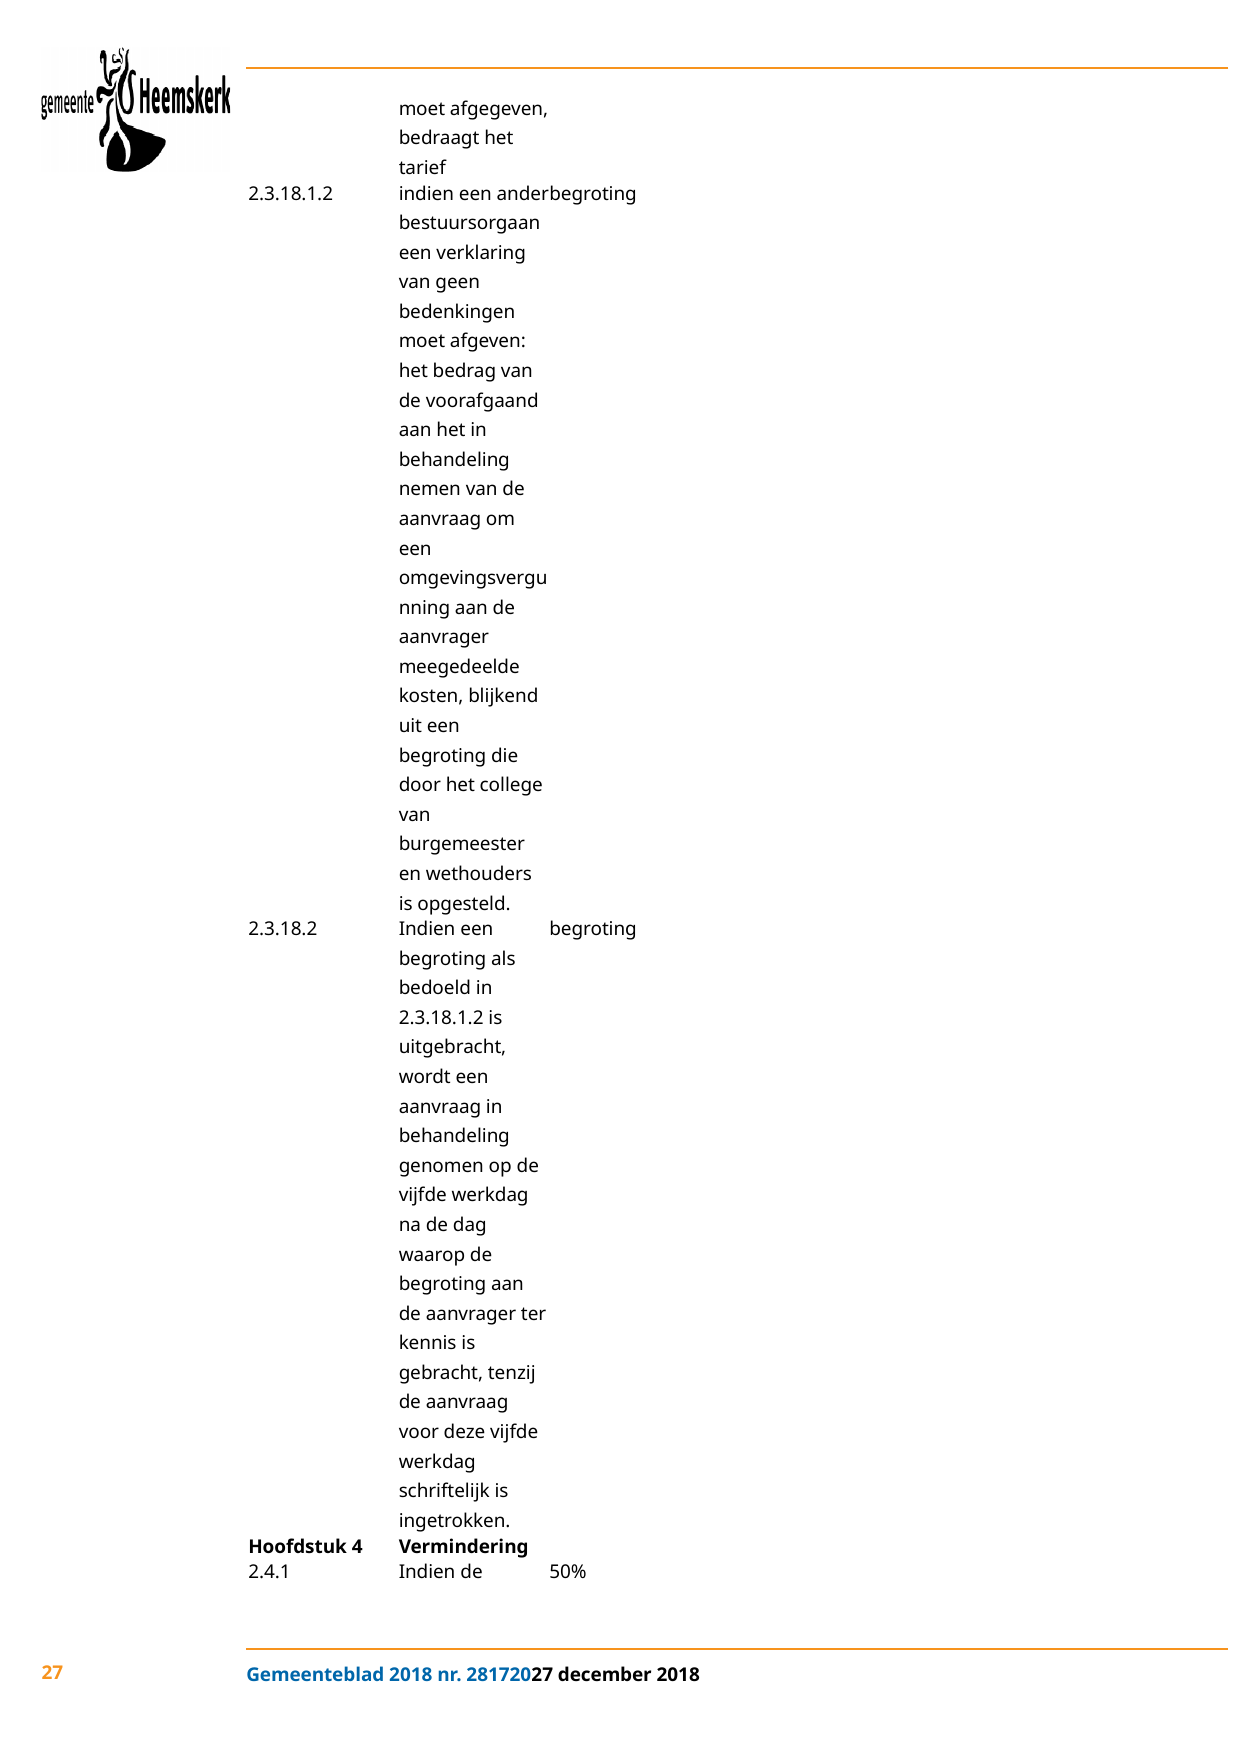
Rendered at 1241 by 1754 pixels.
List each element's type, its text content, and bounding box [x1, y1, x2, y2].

table_cell 2.3.18.1.2 [248, 180, 398, 915]
table_cell Indien een begroting als bedoeld in 2.3.18.1.2 is uitgebracht, wordt een aanvraag in behandeling genomen op de vijfde werkdag na de dag waarop de begroting aan de aanvrager ter kennis is gebracht, tenzij de aanvraag voor deze vijfde werkdag schriftelijk is ingetrokken. [399, 915, 549, 1533]
table_cell Vermindering [399, 1533, 549, 1558]
table_cell moet afgegeven, bedraagt het tarief [399, 95, 549, 180]
table_cell Indien de [399, 1559, 549, 1584]
picture [41, 47, 231, 172]
table_cell begroting [549, 915, 700, 1533]
table_cell begroting [549, 180, 700, 915]
table_cell Hoofdstuk 4 [248, 1533, 398, 1558]
table_cell 50% [549, 1559, 700, 1584]
table_cell 2.4.1 [248, 1559, 398, 1584]
table_cell [248, 95, 398, 180]
table_cell 2.3.18.2 [248, 915, 398, 1533]
table_cell [549, 1533, 700, 1558]
table_cell [549, 95, 700, 180]
table_cell indien een ander bestuursorgaan een verklaring van geen bedenkingen moet afgeven: het bedrag van de voorafgaand aan het in behandeling nemen van de aanvraag om een omgevingsvergunning aan de aanvrager meegedeelde kosten, blijkend uit een begroting die door het college van burgemeester en wethouders is opgesteld. [399, 180, 549, 915]
